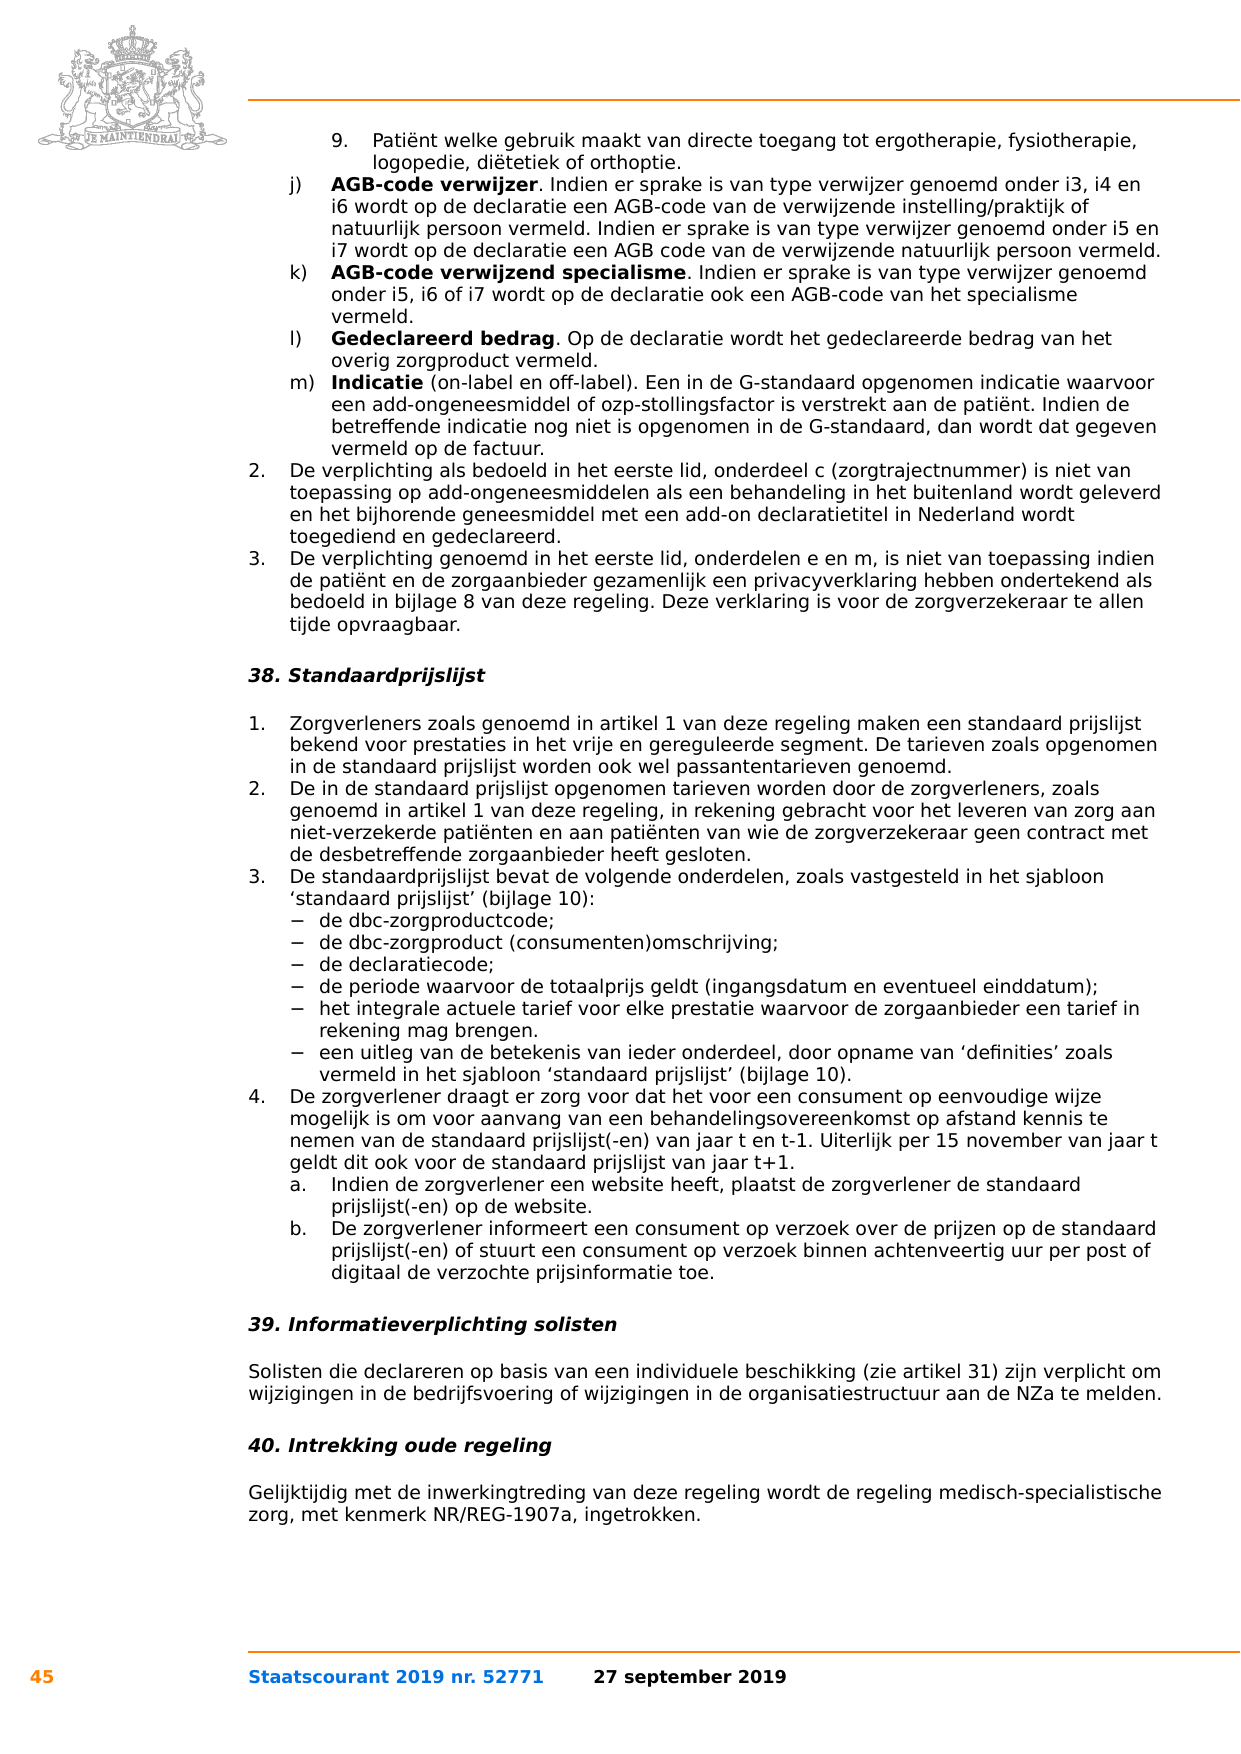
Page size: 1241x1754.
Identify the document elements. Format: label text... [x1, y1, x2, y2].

text − de dbc-zorgproduct (consumenten)omschrijving; [289, 932, 1163, 954]
text a. Indien de zorgverlener een website heeft, plaatst de zorgverlener de standaard prijslijst(-en) op de website. [289, 1174, 1163, 1218]
subtitle 39. Informatieverplichting solisten [248, 1314, 1163, 1336]
text l) Gedeclareerd bedrag. Op de declaratie wordt het gedeclareerde bedrag van het overig zorgproduct vermeld. [289, 328, 1163, 372]
text − het integrale actuele tarief voor elke prestatie waarvoor de zorgaanbieder een tarief in rekening mag brengen. [289, 998, 1163, 1042]
text b. De zorgverlener informeert een consument op verzoek over de prijzen op de standaard prijslijst(-en) of stuurt een consument op verzoek binnen achtenveertig uur per post of digitaal de verzochte prijsinformatie toe. [289, 1218, 1163, 1284]
text Solisten die declareren op basis van een individuele beschikking (zie artikel 31) zijn verplicht om wijzigingen in de bedrijfsvoering of wijzigingen in de organisatiestructuur aan de NZa te melden. [248, 1361, 1163, 1405]
text − een uitleg van de betekenis van ieder onderdeel, door opname van ‘definities’ zoals vermeld in het sjabloon ‘standaard prijslijst’ (bijlage 10). [289, 1042, 1163, 1086]
text − de periode waarvoor de totaalprijs geldt (ingangsdatum en eventueel einddatum); [289, 976, 1163, 998]
text 1. Zorgverleners zoals genoemd in artikel 1 van deze regeling maken een standaard prijslijst bekend voor prestaties in het vrije en gereguleerde segment. De tarieven zoals opgenomen in de standaard prijslijst worden ook wel passantentarieven genoemd. [248, 712, 1163, 778]
text Gelijktijdig met de inwerkingtreding van deze regeling wordt de regeling medisch-specialistische zorg, met kenmerk NR/REG-1907a, ingetrokken. [248, 1482, 1163, 1526]
text − de dbc-zorgproductcode; [289, 910, 1163, 932]
text 9. Patiënt welke gebruik maakt van directe toegang tot ergotherapie, fysiotherapie, logopedie, diëtetiek of orthoptie. [331, 130, 1163, 174]
text 4. De zorgverlener draagt er zorg voor dat het voor een consument op eenvoudige wijze mogelijk is om voor aanvang van een behandelingsovereenkomst op afstand kennis te nemen van de standaard prijslijst(-en) van jaar t en t-1. Uiterlijk per 15 november van jaar t geldt dit ook voor de standaard prijslijst van jaar t+1. [248, 1086, 1163, 1174]
text j) AGB-code verwijzer. Indien er sprake is van type verwijzer genoemd onder i3, i4 en i6 wordt op de declaratie een AGB-code van de verwijzende instelling/praktijk of natuurlijk persoon vermeld. Indien er sprake is van type verwijzer genoemd onder i5 en i7 wordt op de declaratie een AGB code van de verwijzende natuurlijk persoon vermeld. [289, 174, 1163, 262]
subtitle 40. Intrekking oude regeling [248, 1435, 1163, 1457]
text 2. De in de standaard prijslijst opgenomen tarieven worden door de zorgverleners, zoals genoemd in artikel 1 van deze regeling, in rekening gebracht voor het leveren van zorg aan niet-verzekerde patiënten en aan patiënten van wie de zorgverzekeraar geen contract met de desbetreffende zorgaanbieder heeft gesloten. [248, 778, 1163, 866]
text 2. De verplichting als bedoeld in het eerste lid, onderdeel c (zorgtrajectnummer) is niet van toepassing op add-ongeneesmiddelen als een behandeling in het buitenland wordt geleverd en het bijhorende geneesmiddel met een add-on declaratietitel in Nederland wordt toegediend en gedeclareerd. [248, 459, 1163, 547]
text m) Indicatie (on-label en off-label). Een in de G-standaard opgenomen indicatie waarvoor een add-ongeneesmiddel of ozp-stollingsfactor is verstrekt aan de patiënt. Indien de betreffende indicatie nog niet is opgenomen in de G-standaard, dan wordt dat gegeven vermeld op de factuur. [289, 372, 1163, 459]
text k) AGB-code verwijzend specialisme. Indien er sprake is van type verwijzer genoemd onder i5, i6 of i7 wordt op de declaratie ook een AGB-code van het specialisme vermeld. [289, 262, 1163, 328]
text − de declaratiecode; [289, 954, 1163, 976]
picture [38, 25, 227, 150]
text 3. De standaardprijslijst bevat de volgende onderdelen, zoals vastgesteld in het sjabloon ‘standaard prijslijst’ (bijlage 10): [248, 866, 1163, 910]
text 3. De verplichting genoemd in het eerste lid, onderdelen e en m, is niet van toepassing indien de patiënt en de zorgaanbieder gezamenlijk een privacyverklaring hebben ondertekend als bedoeld in bijlage 8 van deze regeling. Deze verklaring is voor de zorgverzekeraar te allen tijde opvraagbaar. [248, 547, 1163, 635]
subtitle 38. Standaardprijslijst [248, 665, 1163, 687]
